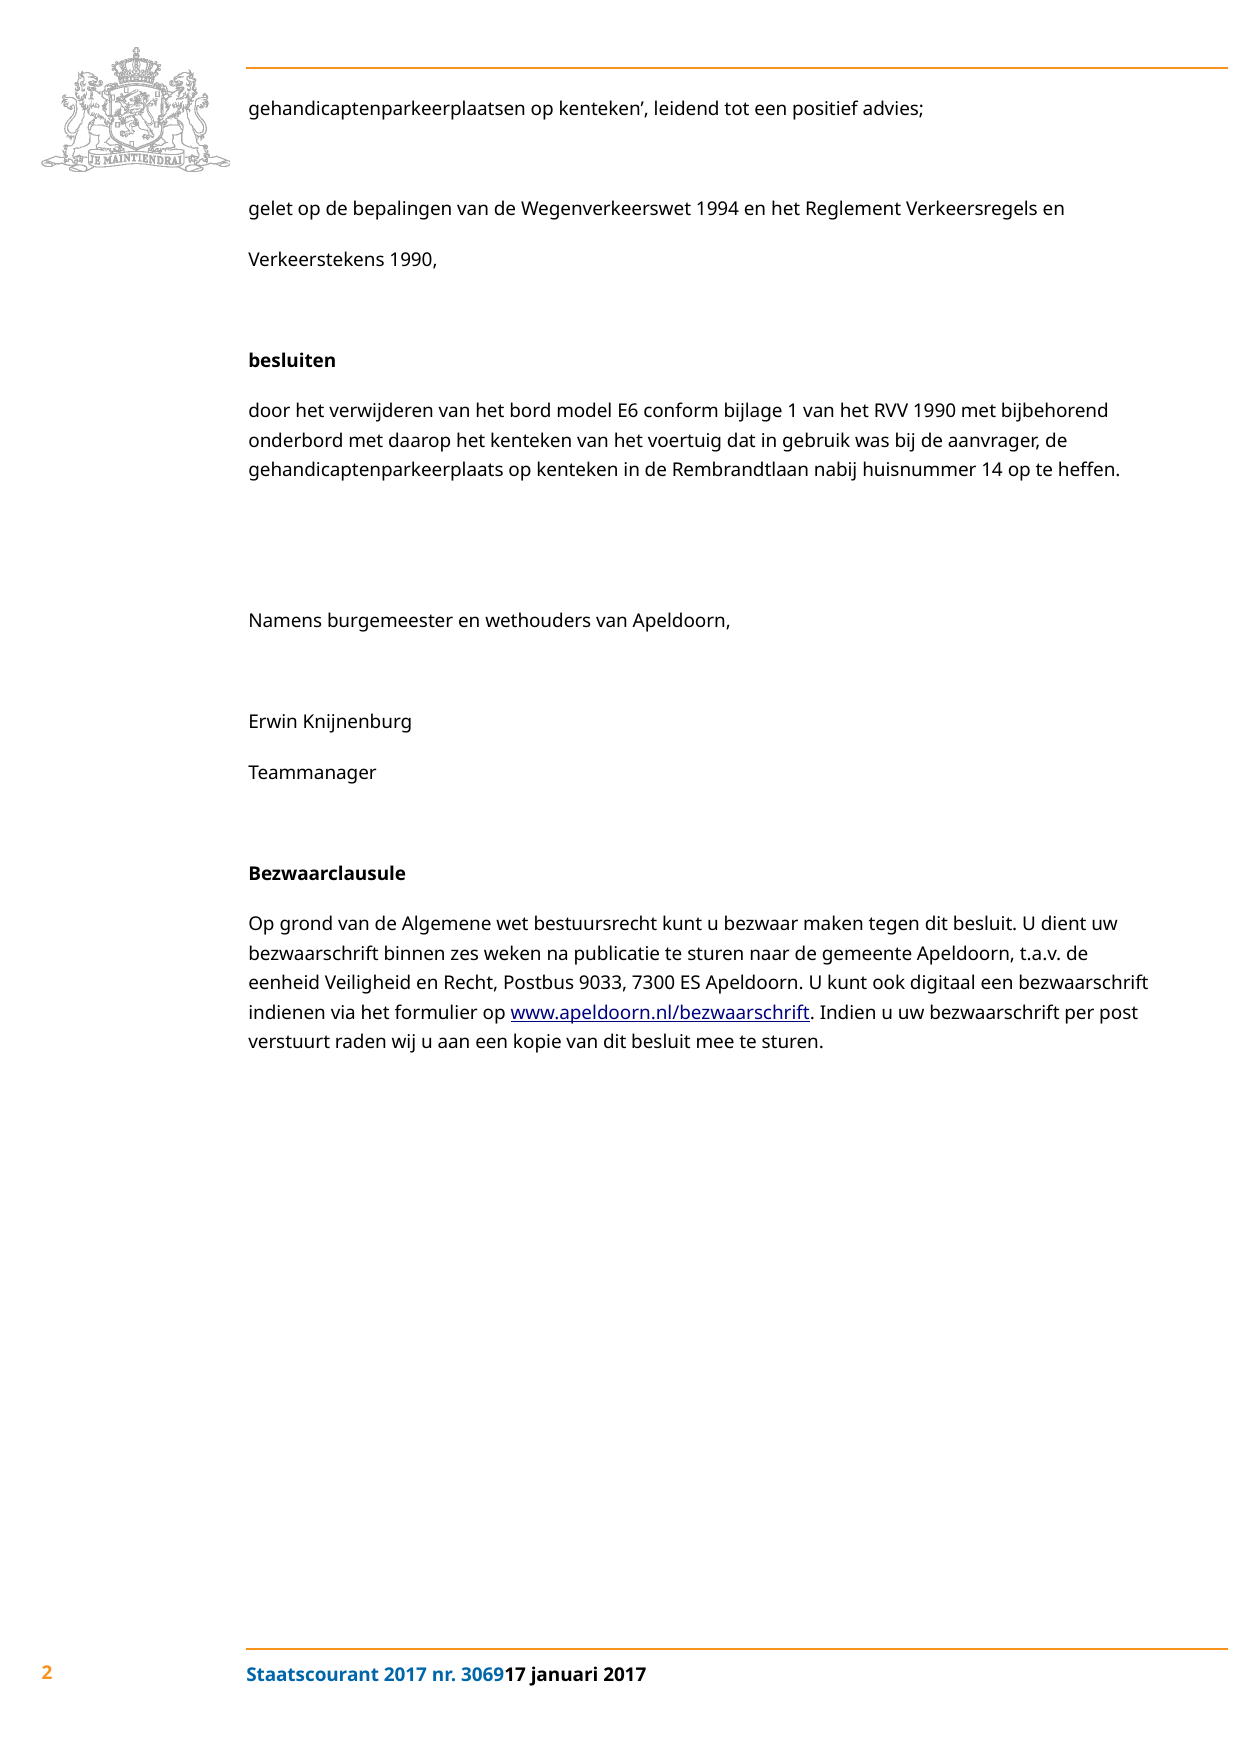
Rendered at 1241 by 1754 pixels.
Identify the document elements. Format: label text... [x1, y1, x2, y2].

text Verkeerstekens 1990, [248, 246, 1152, 272]
picture [41, 47, 231, 172]
text Bezwaarclausule [248, 860, 1152, 886]
text besluiten [248, 347, 1152, 373]
text Op grond van de Algemene wet bestuursrecht kunt u bezwaar maken tegen dit besluit. U dient uw bezwaarschrift binnen zes weken na publicatie te sturen naar de gemeente Apeldoorn, t.a.v. de eenheid Veiligheid en Recht, Postbus 9033, 7300 ES Apeldoorn. U kunt ook digitaal een bezwaarschrift indienen via het formulier op www.apeldoorn.nl/bezwaarschrift. Indien u uw bezwaarschrift per post verstuurt raden wij u aan een kopie van dit besluit mee te sturen. [248, 910, 1152, 1054]
text gelet op de bepalingen van de Wegenverkeerswet 1994 en het Reglement Verkeersregels en [248, 196, 1152, 221]
text Namens burgemeester en wethouders van Apeldoorn, [248, 608, 1152, 633]
text Teammanager [248, 759, 1152, 785]
text door het verwijderen van het bord model E6 conform bijlage 1 van het RVV 1990 met bijbehorend onderbord met daarop het kenteken van het voertuig dat in gebruik was bij de aanvrager, de gehandicaptenparkeerplaats op kenteken in de Rembrandtlaan nabij huisnummer 14 op te heffen. [248, 397, 1152, 482]
text Erwin Knijnenburg [248, 708, 1152, 734]
text gehandicaptenparkeerplaatsen op kenteken’, leidend tot een positief advies; [248, 95, 1152, 121]
